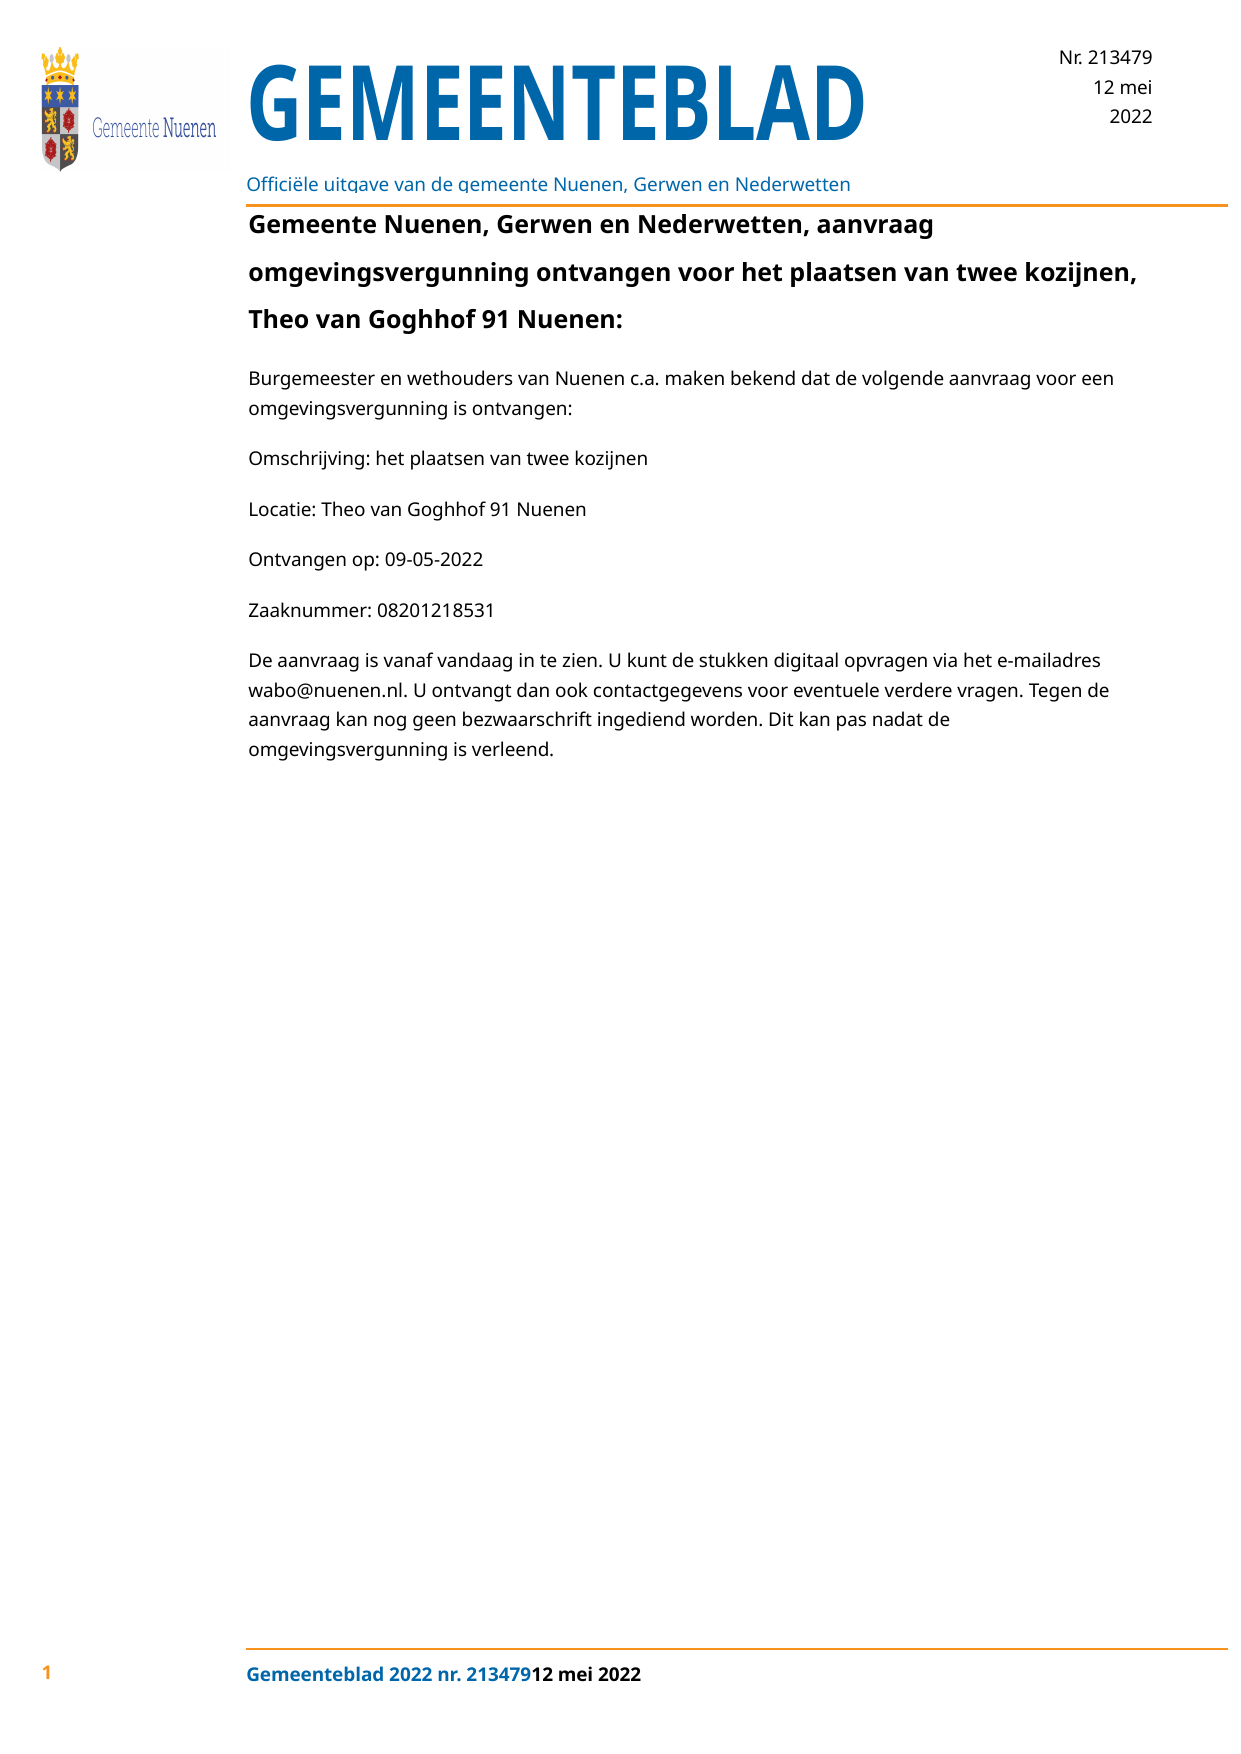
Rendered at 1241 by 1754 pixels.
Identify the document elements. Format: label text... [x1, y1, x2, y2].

text Omschrijving: het plaatsen van twee kozijnen [248, 446, 1152, 471]
text Gemeente Nuenen, Gerwen en Nederwetten, aanvraag omgevingsvergunning ontvangen voor het plaatsen van twee kozijnen, Theo van Goghhof 91 Nuenen: [248, 207, 1152, 336]
text Locatie: Theo van Goghhof 91 Nuenen [248, 496, 1152, 522]
text Burgemeester en wethouders van Nuenen c.a. maken bekend dat de volgende aanvraag voor een omgevingsvergunning is ontvangen: [248, 366, 1152, 421]
picture [41, 47, 231, 172]
text Zaaknummer: 08201218531 [248, 597, 1152, 622]
text De aanvraag is vanaf vandaag in te zien. U kunt de stukken digitaal opvragen via het e-mailadres wabo@nuenen.nl. U ontvangt dan ook contactgegevens voor eventuele verdere vragen. Tegen de aanvraag kan nog geen bezwaarschrift ingediend worden. Dit kan pas nadat de omgevingsvergunning is verleend. [248, 647, 1152, 762]
text Ontvangen op: 09-05-2022 [248, 546, 1152, 572]
